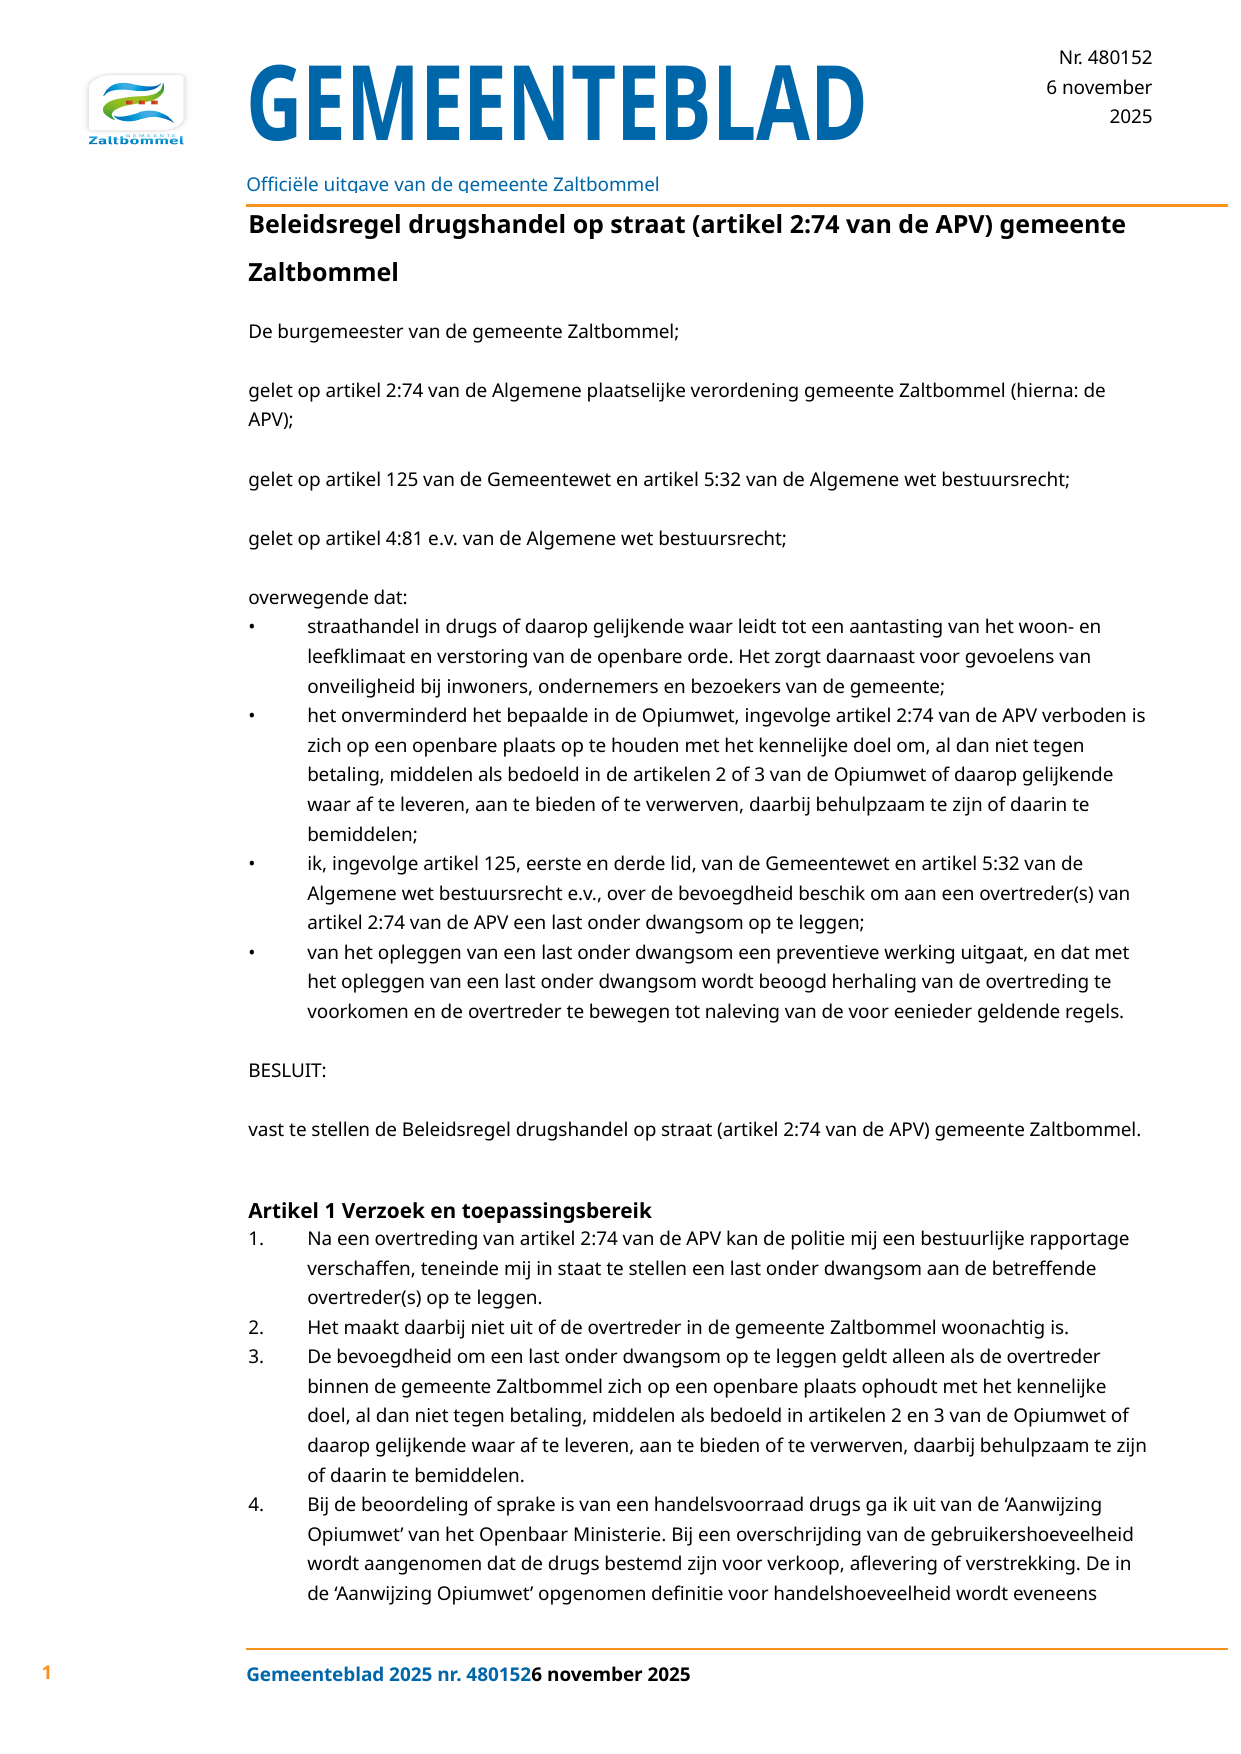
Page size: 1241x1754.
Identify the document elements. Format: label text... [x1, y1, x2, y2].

list Bij de beoordeling of sprake is van een handelsvoorraad drugs ga ik uit van de ‘Aanwijzing Opiumwet’ van het Openbaar Ministerie. Bij een overschrijding van de gebruikershoeveelheid wordt aangenomen dat de drugs bestemd zijn voor verkoop, aflevering of verstrekking. De in de ‘Aanwijzing Opiumwet’ opgenomen definitie voor handelshoeveelheid wordt eveneens [248, 1491, 1152, 1606]
text overwegende dat: [248, 584, 1152, 610]
text De burgemeester van de gemeente Zaltbommel; [248, 318, 1152, 344]
picture [41, 47, 231, 172]
list straathandel in drugs of daarop gelijkende waar leidt tot een aantasting van het woon- en leefklimaat en verstoring van de openbare orde. Het zorgt daarnaast voor gevoelens van onveiligheid bij inwoners, ondernemers en bezoekers van de gemeente; [248, 614, 1152, 699]
list van het opleggen van een last onder dwangsom een preventieve werking uitgaat, en dat met het opleggen van een last onder dwangsom wordt beoogd herhaling van de overtreding te voorkomen en de overtreder te bewegen tot naleving van de voor eenieder geldende regels. [248, 939, 1152, 1024]
text Beleidsregel drugshandel op straat (artikel 2:74 van de APV) gemeente Zaltbommel [248, 207, 1152, 288]
list Na een overtreding van artikel 2:74 van de APV kan de politie mij een bestuurlijke rapportage verschaffen, teneinde mij in staat te stellen een last onder dwangsom aan de betreffende overtreder(s) op te leggen. [248, 1225, 1152, 1310]
text gelet op artikel 4:81 e.v. van de Algemene wet bestuursrecht; [248, 525, 1152, 551]
text vast te stellen de Beleidsregel drugshandel op straat (artikel 2:74 van de APV) gemeente Zaltbommel. [248, 1117, 1152, 1142]
list het onverminderd het bepaalde in de Opiumwet, ingevolge artikel 2:74 van de APV verboden is zich op een openbare plaats op te houden met het kennelijke doel om, al dan niet tegen betaling, middelen als bedoeld in de artikelen 2 of 3 van de Opiumwet of daarop gelijkende waar af te leveren, aan te bieden of te verwerven, daarbij behulpzaam te zijn of daarin te bemiddelen; [248, 702, 1152, 847]
text BESLUIT: [248, 1057, 1152, 1083]
list De bevoegdheid om een last onder dwangsom op te leggen geldt alleen als de overtreder binnen de gemeente Zaltbommel zich op een openbare plaats ophoudt met het kennelijke doel, al dan niet tegen betaling, middelen als bedoeld in artikelen 2 en 3 van de Opiumwet of daarop gelijkende waar af te leveren, aan te bieden of te verwerven, daarbij behulpzaam te zijn of daarin te bemiddelen. [248, 1343, 1152, 1487]
text Artikel 1 Verzoek en toepassingsbereik [248, 1197, 1152, 1225]
list Het maakt daarbij niet uit of de overtreder in de gemeente Zaltbommel woonachtig is. [248, 1314, 1152, 1339]
text gelet op artikel 125 van de Gemeentewet en artikel 5:32 van de Algemene wet bestuursrecht; [248, 466, 1152, 492]
text gelet op artikel 2:74 van de Algemene plaatselijke verordening gemeente Zaltbommel (hierna: de APV); [248, 377, 1152, 432]
list ik, ingevolge artikel 125, eerste en derde lid, van de Gemeentewet en artikel 5:32 van de Algemene wet bestuursrecht e.v., over de bevoegdheid beschik om aan een overtreder(s) van artikel 2:74 van de APV een last onder dwangsom op te leggen; [248, 850, 1152, 935]
